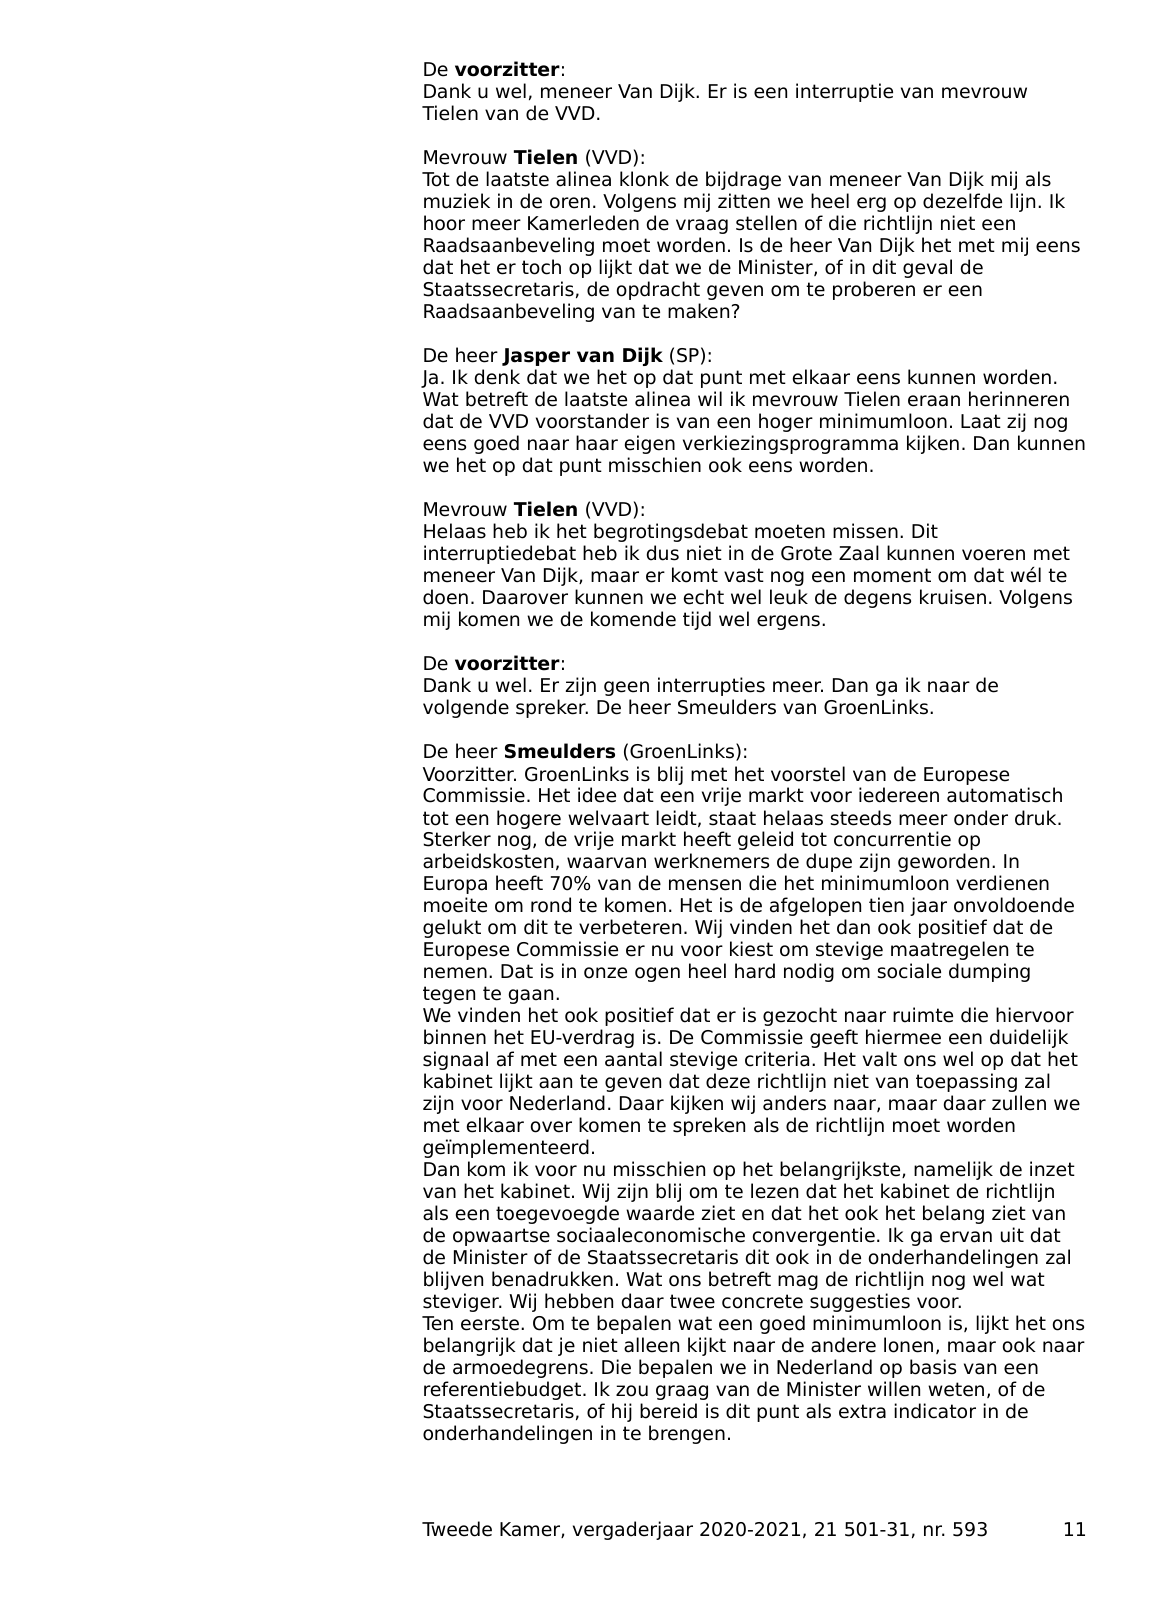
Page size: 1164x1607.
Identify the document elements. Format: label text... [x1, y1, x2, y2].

text Ja. Ik denk dat we het op dat punt met elkaar eens kunnen worden. Wat betreft de laatste alinea wil ik mevrouw Tielen eraan herinneren dat de VVD voorstander is van een hoger minimumloon. Laat zij nog eens goed naar haar eigen verkiezingsprogramma kijken. Dan kunnen we het op dat punt misschien ook eens worden. [422, 367, 1087, 477]
text De voorzitter: [422, 59, 1087, 81]
text Ten eerste. Om te bepalen wat een goed minimumloon is, lijkt het ons belangrijk dat je niet alleen kijkt naar de andere lonen, maar ook naar de armoedegrens. Die bepalen we in Nederland op basis van een referentiebudget. Ik zou graag van de Minister willen weten, of de Staatssecretaris, of hij bereid is dit punt als extra indicator in de onderhandelingen in te brengen. [422, 1313, 1087, 1445]
text Mevrouw Tielen (VVD): [422, 499, 1087, 521]
text Dank u wel. Er zijn geen interrupties meer. Dan ga ik naar de volgende spreker. De heer Smeulders van GroenLinks. [422, 675, 1087, 719]
text Helaas heb ik het begrotingsdebat moeten missen. Dit interruptiedebat heb ik dus niet in de Grote Zaal kunnen voeren met meneer Van Dijk, maar er komt vast nog een moment om dat wél te doen. Daarover kunnen we echt wel leuk de degens kruisen. Volgens mij komen we de komende tijd wel ergens. [422, 521, 1087, 631]
text Dan kom ik voor nu misschien op het belangrijkste, namelijk de inzet van het kabinet. Wij zijn blij om te lezen dat het kabinet de richtlijn als een toegevoegde waarde ziet en dat het ook het belang ziet van de opwaartse sociaaleconomische convergentie. Ik ga ervan uit dat de Minister of de Staatssecretaris dit ook in de onderhandelingen zal blijven benadrukken. Wat ons betreft mag de richtlijn nog wel wat steviger. Wij hebben daar twee concrete suggesties voor. [422, 1159, 1087, 1313]
text Voorzitter. GroenLinks is blij met het voorstel van de Europese Commissie. Het idee dat een vrije markt voor iedereen automatisch tot een hogere welvaart leidt, staat helaas steeds meer onder druk. Sterker nog, de vrije markt heeft geleid tot concurrentie op arbeidskosten, waarvan werknemers de dupe zijn geworden. In Europa heeft 70% van de mensen die het minimumloon verdienen moeite om rond te komen. Het is de afgelopen tien jaar onvoldoende gelukt om dit te verbeteren. Wij vinden het dan ook positief dat de Europese Commissie er nu voor kiest om stevige maatregelen te nemen. Dat is in onze ogen heel hard nodig om sociale dumping tegen te gaan. [422, 763, 1087, 1005]
text We vinden het ook positief dat er is gezocht naar ruimte die hiervoor binnen het EU-verdrag is. De Commissie geeft hiermee een duidelijk signaal af met een aantal stevige criteria. Het valt ons wel op dat het kabinet lijkt aan te geven dat deze richtlijn niet van toepassing zal zijn voor Nederland. Daar kijken wij anders naar, maar daar zullen we met elkaar over komen te spreken als de richtlijn moet worden geïmplementeerd. [422, 1005, 1087, 1159]
text De heer Smeulders (GroenLinks): [422, 741, 1087, 763]
text De voorzitter: [422, 653, 1087, 675]
text Mevrouw Tielen (VVD): [422, 147, 1087, 169]
text Dank u wel, meneer Van Dijk. Er is een interruptie van mevrouw Tielen van de VVD. [422, 81, 1087, 125]
text Tot de laatste alinea klonk de bijdrage van meneer Van Dijk mij als muziek in de oren. Volgens mij zitten we heel erg op dezelfde lijn. Ik hoor meer Kamerleden de vraag stellen of die richtlijn niet een Raadsaanbeveling moet worden. Is de heer Van Dijk het met mij eens dat het er toch op lijkt dat we de Minister, of in dit geval de Staatssecretaris, de opdracht geven om te proberen er een Raadsaanbeveling van te maken? [422, 169, 1087, 323]
text De heer Jasper van Dijk (SP): [422, 345, 1087, 367]
